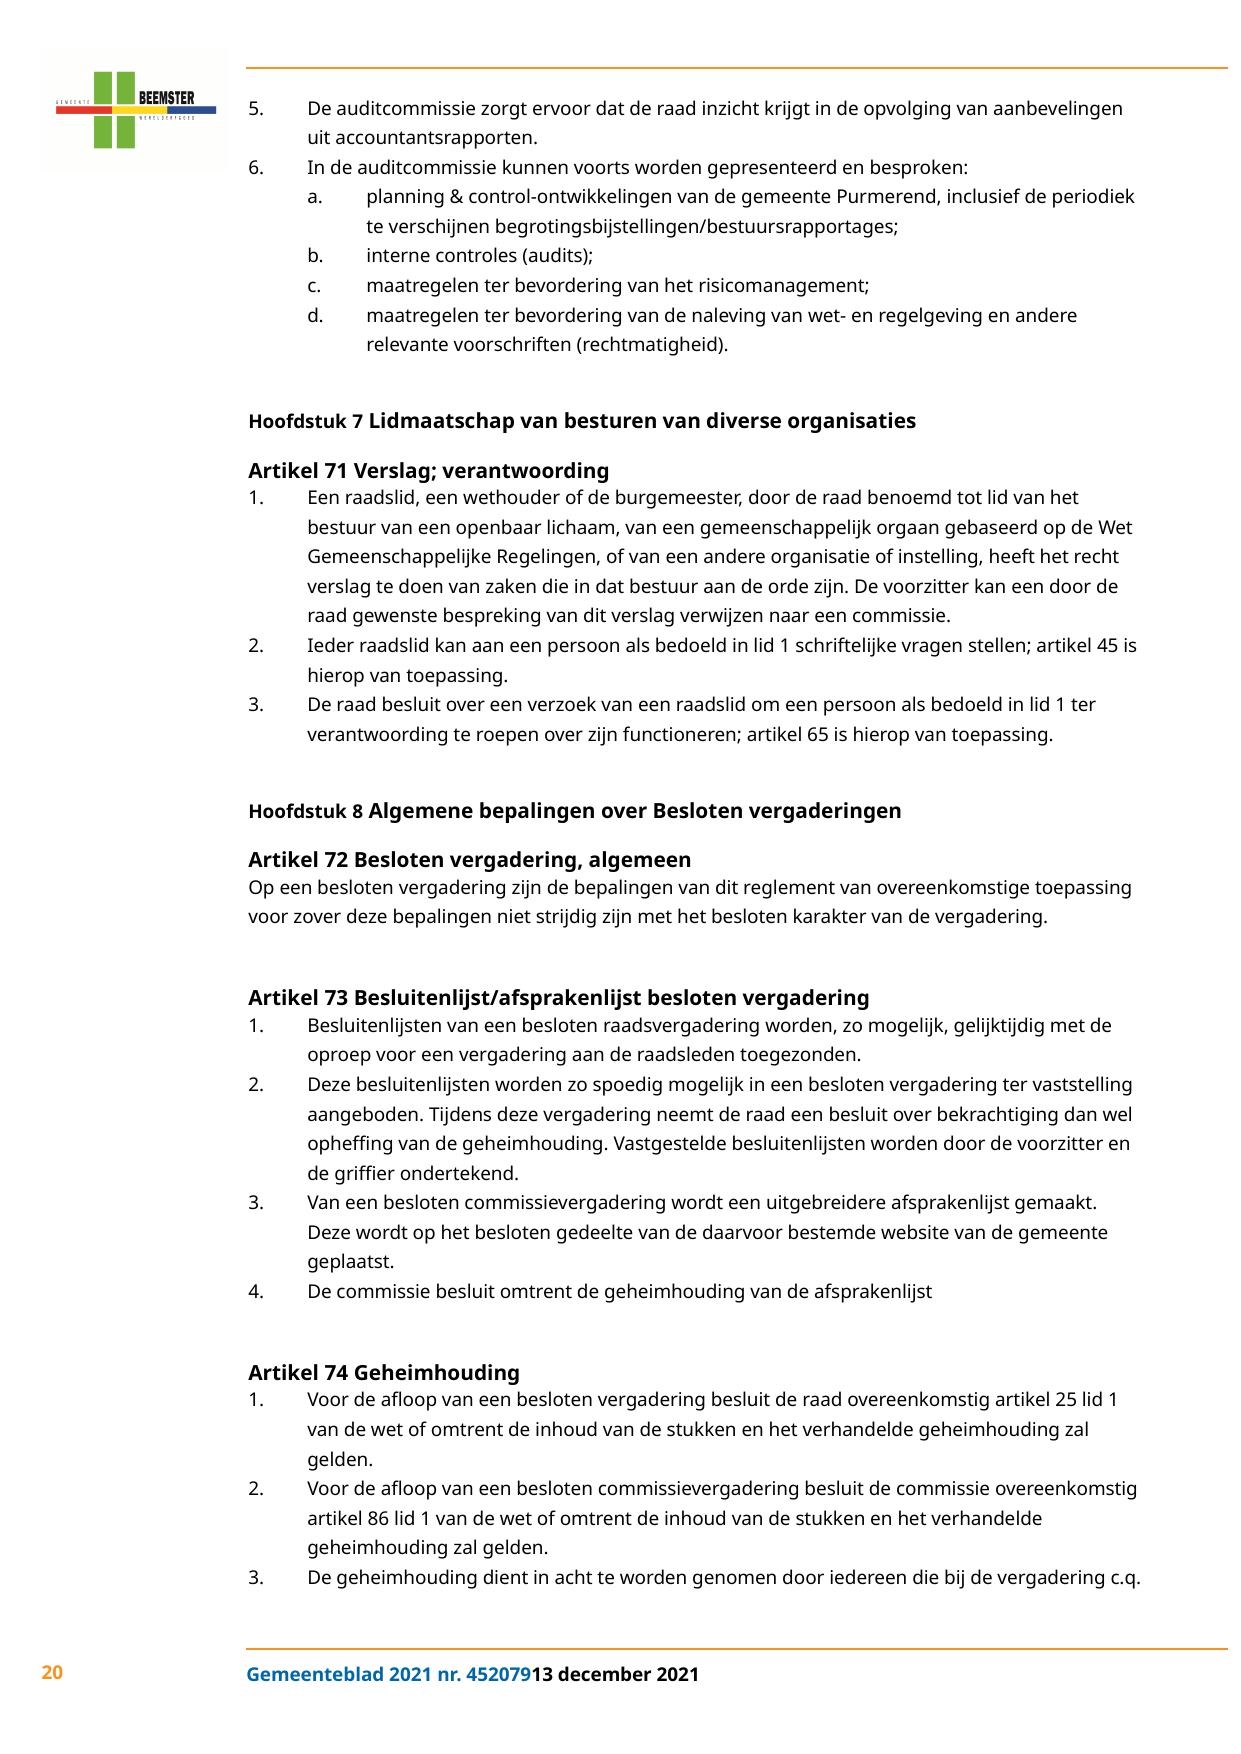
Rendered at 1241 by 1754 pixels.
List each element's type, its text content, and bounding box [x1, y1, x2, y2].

list De geheimhouding dient in acht te worden genomen door iedereen die bij de vergadering c.q. [248, 1564, 1152, 1590]
list maatregelen ter bevordering van het risicomanagement; [307, 272, 1152, 298]
text Op een besloten vergadering zijn de bepalingen van dit reglement van overeenkomstige toepassing voor zover deze bepalingen niet strijdig zijn met het besloten karakter van de vergadering. [248, 874, 1152, 929]
text Artikel 73 Besluitenlijst/afsprakenlijst besloten vergadering [248, 983, 1152, 1012]
list Ieder raadslid kan aan een persoon als bedoeld in lid 1 schriftelijke vragen stellen; artikel 45 is hierop van toepassing. [248, 632, 1152, 688]
text Hoofdstuk 8 Algemene bepalingen over Besloten vergaderingen [248, 796, 1152, 825]
list Deze besluitenlijsten worden zo spoedig mogelijk in een besloten vergadering ter vaststelling aangeboden. Tijdens deze vergadering neemt de raad een besluit over bekrachtiging dan wel opheffing van de geheimhouding. Vastgestelde besluitenlijsten worden door de voorzitter en de griffier ondertekend. [248, 1071, 1152, 1186]
text Artikel 72 Besloten vergadering, algemeen [248, 846, 1152, 874]
picture [41, 47, 231, 172]
list maatregelen ter bevordering van de naleving van wet- en regelgeving en andere relevante voorschriften (rechtmatigheid). [307, 302, 1152, 357]
text Hoofdstuk 7 Lidmaatschap van besturen van diverse organisaties [248, 407, 1152, 435]
list De commissie besluit omtrent de geheimhouding van de afsprakenlijst [248, 1278, 1152, 1304]
list Voor de afloop van een besloten vergadering besluit de raad overeenkomstig artikel 25 lid 1 van de wet of omtrent de inhoud van de stukken en het verhandelde geheimhouding zal gelden. [248, 1387, 1152, 1472]
list In de auditcommissie kunnen voorts worden gepresenteerd en besproken: [248, 154, 1152, 180]
text Artikel 71 Verslag; verantwoording [248, 456, 1152, 484]
list interne controles (audits); [307, 243, 1152, 268]
list De auditcommissie zorgt ervoor dat de raad inzicht krijgt in de opvolging van aanbevelingen uit accountantsrapporten. [248, 95, 1152, 150]
list planning & control-ontwikkelingen van de gemeente Purmerend, inclusief de periodiek te verschijnen begrotingsbijstellingen/bestuursrapportages; [307, 183, 1152, 239]
list De raad besluit over een verzoek van een raadslid om een persoon als bedoeld in lid 1 ter verantwoording te roepen over zijn functioneren; artikel 65 is hierop van toepassing. [248, 691, 1152, 747]
list Voor de afloop van een besloten commissievergadering besluit de commissie overeenkomstig artikel 86 lid 1 van de wet of omtrent de inhoud van de stukken en het verhandelde geheimhouding zal gelden. [248, 1475, 1152, 1560]
text Artikel 74 Geheimhouding [248, 1358, 1152, 1387]
list Van een besloten commissievergadering wordt een uitgebreidere afsprakenlijst gemaakt. [248, 1189, 1152, 1215]
list Een raadslid, een wethouder of de burgemeester, door de raad benoemd tot lid van het bestuur van een openbaar lichaam, van een gemeenschappelijk orgaan gebaseerd op de Wet Gemeenschappelijke Regelingen, of van een andere organisatie of instelling, heeft het recht verslag te doen van zaken die in dat bestuur aan de orde zijn. De voorzitter kan een door de raad gewenste bespreking van dit verslag verwijzen naar een commissie. [248, 484, 1152, 628]
list Besluitenlijsten van een besloten raadsvergadering worden, zo mogelijk, gelijktijdig met de oproep voor een vergadering aan de raadsleden toegezonden. [248, 1012, 1152, 1067]
list Deze wordt op het besloten gedeelte van de daarvoor bestemde website van de gemeente geplaatst. [248, 1219, 1152, 1274]
